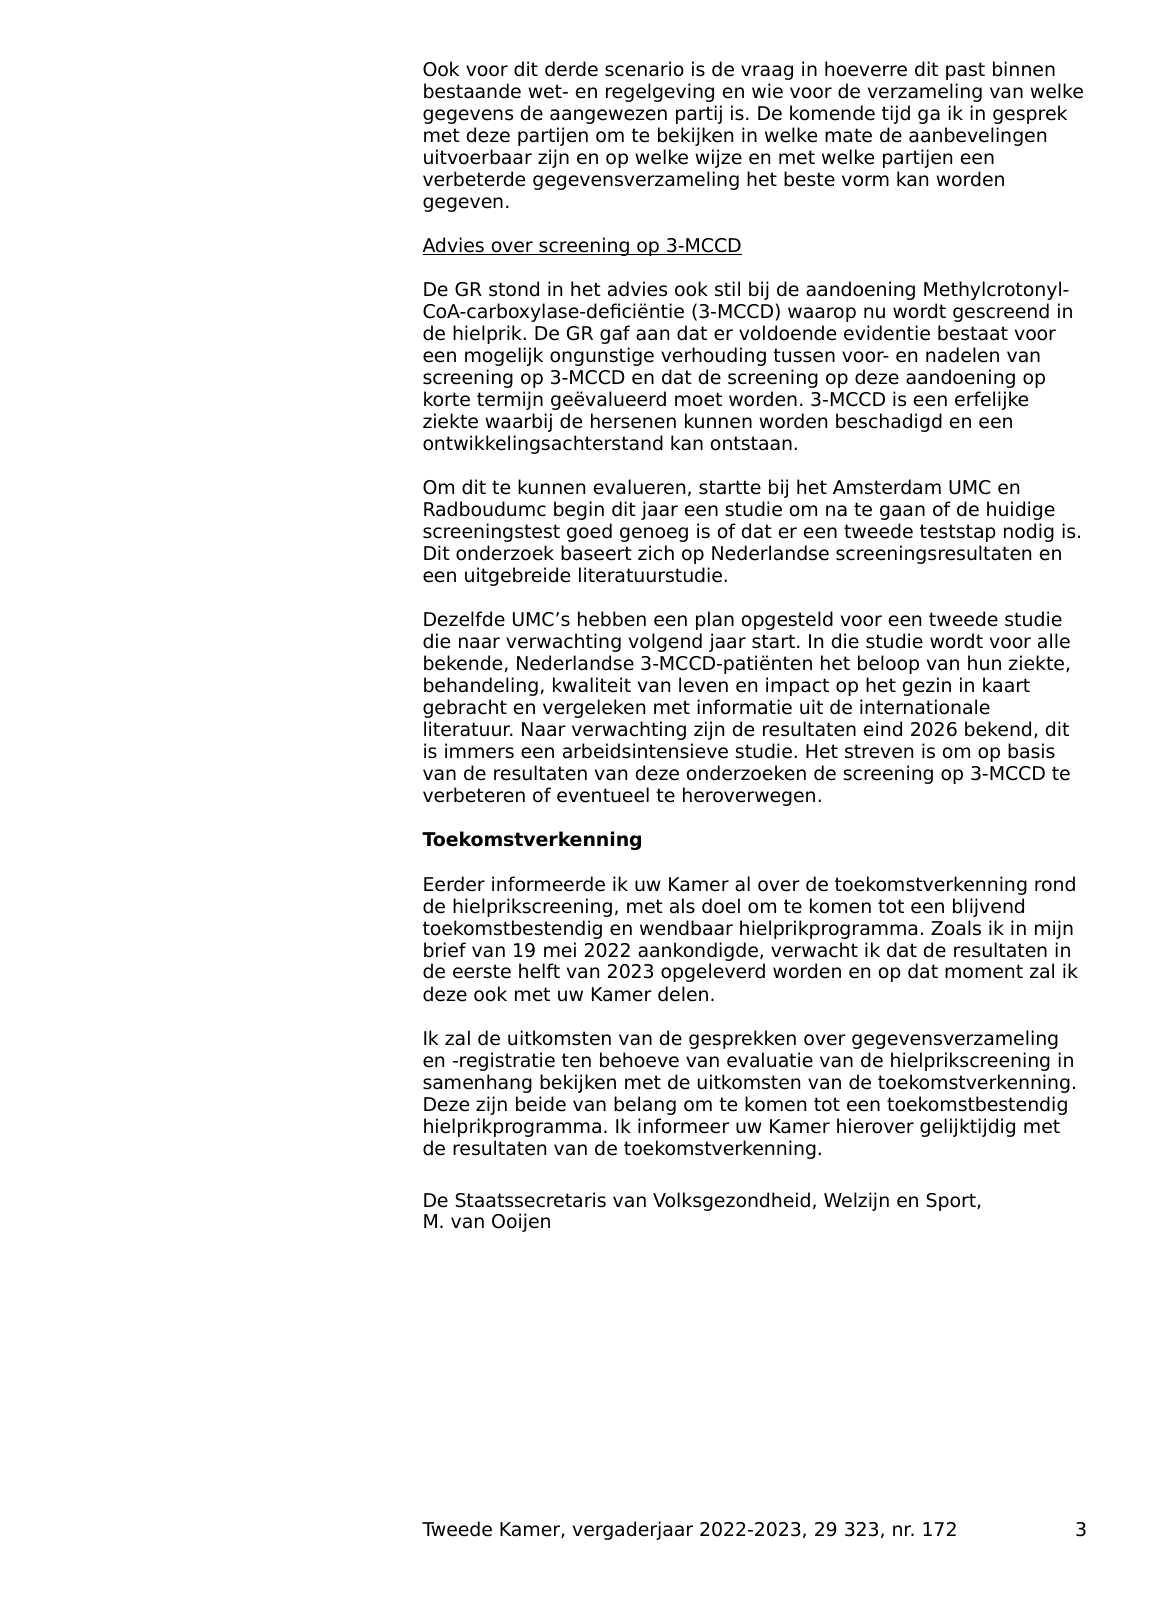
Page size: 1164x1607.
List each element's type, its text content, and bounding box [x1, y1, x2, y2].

text De Staatssecretaris van Volksgezondheid, Welzijn en Sport, M. van Ooijen [422, 1189, 1087, 1233]
text Dezelfde UMC’s hebben een plan opgesteld voor een tweede studie die naar verwachting volgend jaar start. In die studie wordt voor alle bekende, Nederlandse 3-MCCD-patiënten het beloop van hun ziekte, behandeling, kwaliteit van leven en impact op het gezin in kaart gebracht en vergeleken met informatie uit de internationale literatuur. Naar verwachting zijn de resultaten eind 2026 bekend, dit is immers een arbeidsintensieve studie. Het streven is om op basis van de resultaten van deze onderzoeken de screening op 3-MCCD te verbeteren of eventueel te heroverwegen. [422, 609, 1087, 807]
text Ik zal de uitkomsten van de gesprekken over gegevensverzameling en -registratie ten behoeve van evaluatie van de hielprikscreening in samenhang bekijken met de uitkomsten van de toekomstverkenning. Deze zijn beide van belang om te komen tot een toekomstbestendig hielprikprogramma. Ik informeer uw Kamer hierover gelijktijdig met de resultaten van de toekomstverkenning. [422, 1028, 1087, 1159]
text Om dit te kunnen evalueren, startte bij het Amsterdam UMC en Radboudumc begin dit jaar een studie om na te gaan of de huidige screeningstest goed genoeg is of dat er een tweede teststap nodig is. Dit onderzoek baseert zich op Nederlandse screeningsresultaten en een uitgebreide literatuurstudie. [422, 477, 1087, 587]
subtitle Advies over screening op 3-MCCD [422, 235, 1087, 257]
text Ook voor dit derde scenario is de vraag in hoeverre dit past binnen bestaande wet- en regelgeving en wie voor de verzameling van welke gegevens de aangewezen partij is. De komende tijd ga ik in gesprek met deze partijen om te bekijken in welke mate de aanbevelingen uitvoerbaar zijn en op welke wijze en met welke partijen een verbeterde gegevensverzameling het beste vorm kan worden gegeven. [422, 59, 1087, 213]
text De GR stond in het advies ook stil bij de aandoening Methylcrotonyl-CoA-carboxylase-deficiëntie (3-MCCD) waarop nu wordt gescreend in de hielprik. De GR gaf aan dat er voldoende evidentie bestaat voor een mogelijk ongunstige verhouding tussen voor- en nadelen van screening op 3-MCCD en dat de screening op deze aandoening op korte termijn geëvalueerd moet worden. 3-MCCD is een erfelijke ziekte waarbij de hersenen kunnen worden beschadigd en een ontwikkelingsachterstand kan ontstaan. [422, 279, 1087, 455]
subtitle Toekomstverkenning [422, 829, 1087, 851]
text Eerder informeerde ik uw Kamer al over de toekomstverkenning rond de hielprikscreening, met als doel om te komen tot een blijvend toekomstbestendig en wendbaar hielprikprogramma. Zoals ik in mijn brief van 19 mei 2022 aankondigde, verwacht ik dat de resultaten in de eerste helft van 2023 opgeleverd worden en op dat moment zal ik deze ook met uw Kamer delen. [422, 873, 1087, 1005]
